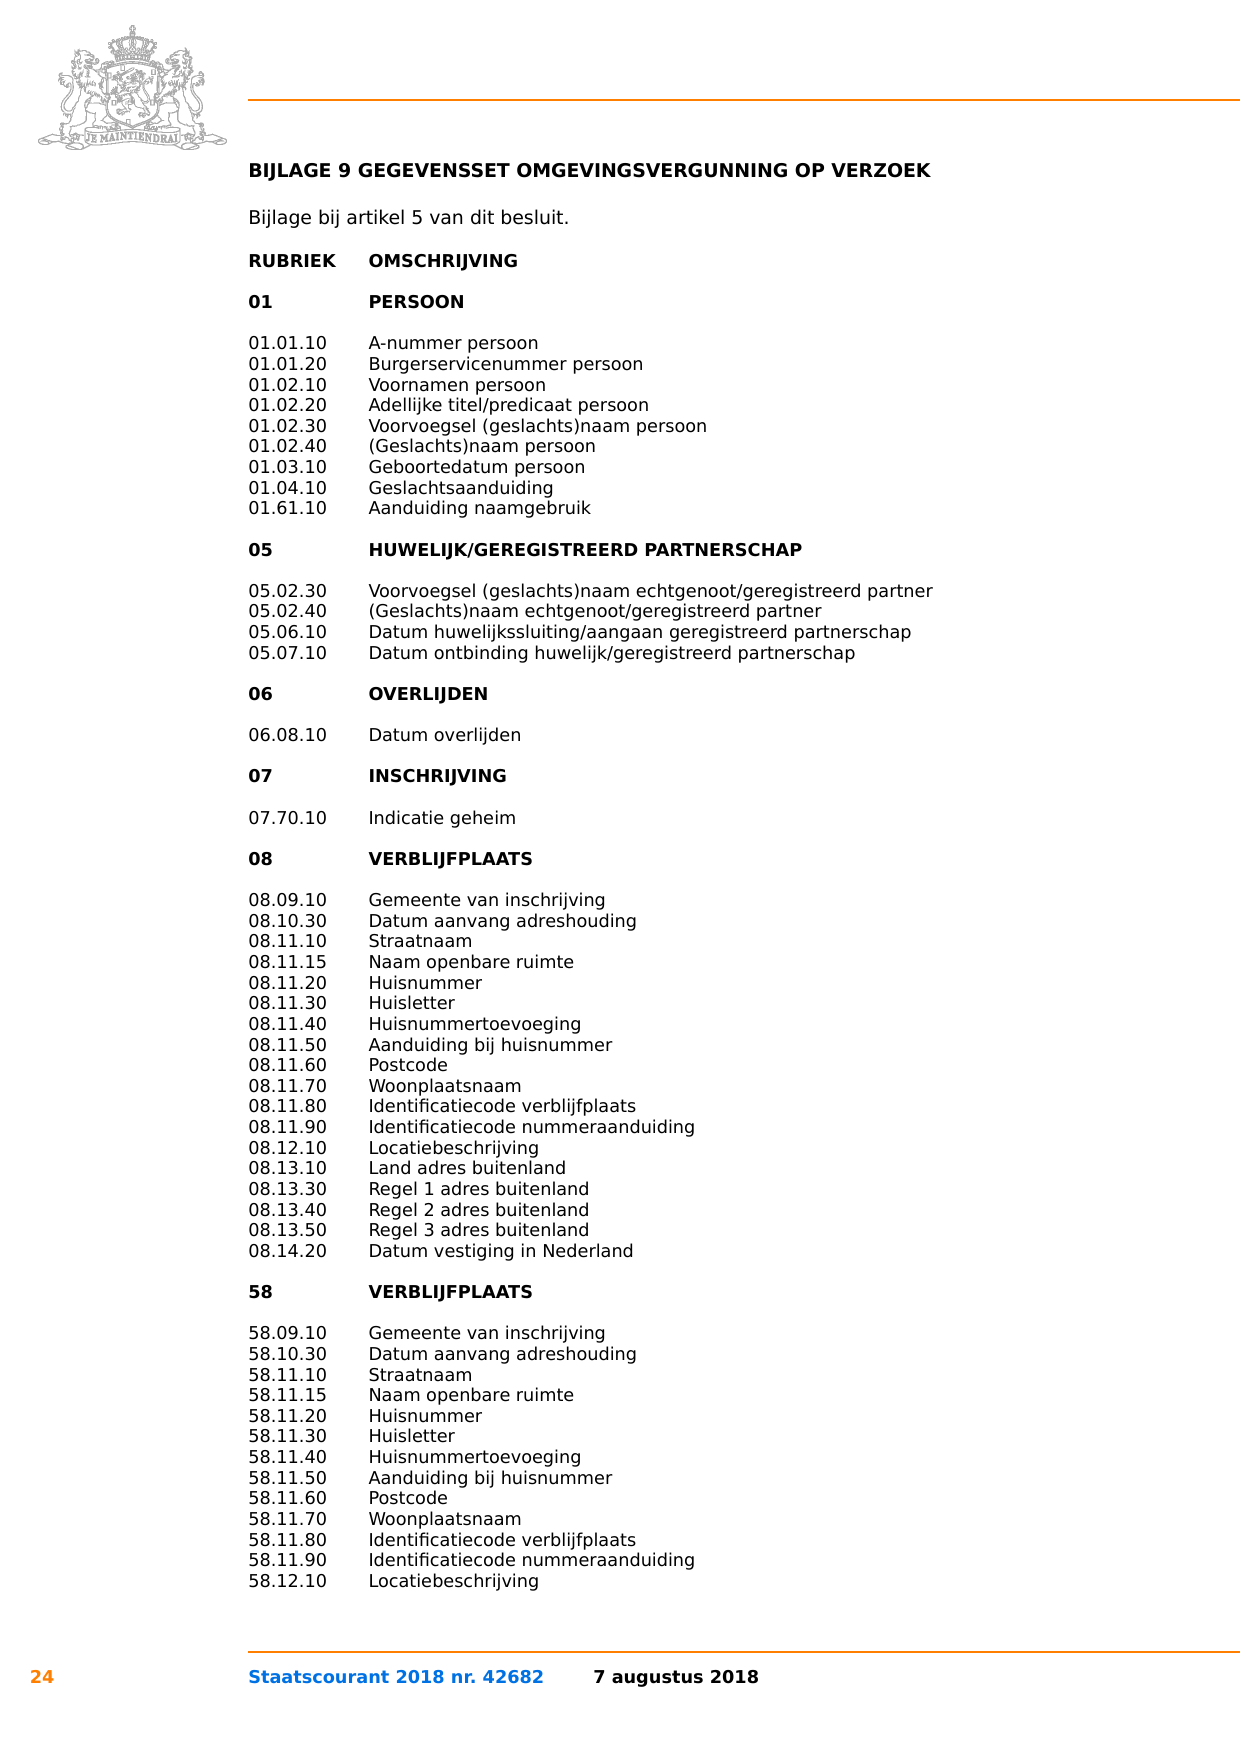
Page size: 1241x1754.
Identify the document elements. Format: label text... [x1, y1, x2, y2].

table_cell [248, 828, 362, 849]
table_cell 08.11.80 [248, 1096, 362, 1117]
table_cell 58 [248, 1282, 362, 1303]
text Bijlage bij artikel 5 van dit besluit. [248, 207, 1163, 229]
table_cell Naam openbare ruimte [363, 952, 1163, 973]
table_cell 01.04.10 [248, 478, 362, 498]
table_cell [363, 560, 1163, 581]
table_cell Locatiebeschrijving [363, 1138, 1163, 1158]
table_cell 58.11.70 [248, 1509, 362, 1529]
table_cell Postcode [363, 1488, 1163, 1509]
table_cell 01.02.10 [248, 375, 362, 395]
table_cell VERBLIJFPLAATS [363, 1282, 1163, 1303]
table_cell 08.11.40 [248, 1014, 362, 1034]
table_cell 01.03.10 [248, 457, 362, 478]
table_cell 01.01.20 [248, 354, 362, 374]
table_cell 08.13.30 [248, 1179, 362, 1199]
table_cell [248, 870, 362, 890]
table_cell 01.02.20 [248, 395, 362, 416]
table_cell [363, 705, 1163, 725]
table_cell 58.11.20 [248, 1406, 362, 1426]
table_cell Aanduiding bij huisnummer [363, 1468, 1163, 1488]
table_cell Voorvoegsel (geslachts)naam echtgenoot/geregistreerd partner [363, 581, 1163, 601]
table_header OMSCHRIJVING [363, 251, 1163, 271]
table_cell Identificatiecode verblijfplaats [363, 1530, 1163, 1550]
table_cell Burgerservicenummer persoon [363, 354, 1163, 374]
table_cell [248, 271, 362, 292]
table_cell Indicatie geheim [363, 808, 1163, 828]
table_cell 05 [248, 540, 362, 560]
table_cell 08.11.60 [248, 1055, 362, 1076]
table_cell Datum ontbinding huwelijk/geregistreerd partnerschap [363, 643, 1163, 663]
table_cell Huisletter [363, 1426, 1163, 1447]
table_cell Datum vestiging in Nederland [363, 1241, 1163, 1261]
table_cell 58.11.40 [248, 1447, 362, 1468]
table_header RUBRIEK [248, 251, 362, 271]
table_cell [363, 1303, 1163, 1323]
table_cell [248, 313, 362, 333]
table_cell 05.06.10 [248, 622, 362, 643]
table_cell 08.13.40 [248, 1200, 362, 1220]
table_cell 08.09.10 [248, 890, 362, 911]
table_cell [363, 828, 1163, 849]
table_cell Identificatiecode verblijfplaats [363, 1096, 1163, 1117]
table_cell Huisnummer [363, 1406, 1163, 1426]
table_cell Adellijke titel/predicaat persoon [363, 395, 1163, 416]
table_cell [363, 870, 1163, 890]
table_cell 01 [248, 292, 362, 313]
table_cell 08.11.30 [248, 993, 362, 1014]
table_cell 05.07.10 [248, 643, 362, 663]
table_cell Voornamen persoon [363, 375, 1163, 395]
table_cell 01.61.10 [248, 498, 362, 519]
table_cell 58.11.90 [248, 1550, 362, 1571]
table_cell Identificatiecode nummeraanduiding [363, 1117, 1163, 1138]
table_cell Regel 2 adres buitenland [363, 1200, 1163, 1220]
table_cell Woonplaatsnaam [363, 1076, 1163, 1096]
table_cell OVERLIJDEN [363, 684, 1163, 704]
table_cell Gemeente van inschrijving [363, 890, 1163, 911]
table_cell 58.11.30 [248, 1426, 362, 1447]
table_cell Datum overlijden [363, 725, 1163, 746]
table_cell 01.01.10 [248, 333, 362, 354]
table_cell Identificatiecode nummeraanduiding [363, 1550, 1163, 1571]
table_cell Gemeente van inschrijving [363, 1323, 1163, 1344]
table_cell 58.09.10 [248, 1323, 362, 1344]
table_cell Datum aanvang adreshouding [363, 1344, 1163, 1364]
table_cell 08.11.50 [248, 1035, 362, 1055]
table_cell HUWELIJK/GEREGISTREERD PARTNERSCHAP [363, 540, 1163, 560]
table_cell Regel 1 adres buitenland [363, 1179, 1163, 1199]
table_cell [363, 663, 1163, 684]
table_cell [363, 1261, 1163, 1282]
table_cell [363, 271, 1163, 292]
table_cell 58.12.10 [248, 1571, 362, 1591]
table_cell 08.11.70 [248, 1076, 362, 1096]
table_cell INSCHRIJVING [363, 766, 1163, 787]
table_cell [248, 1261, 362, 1282]
table_cell [363, 746, 1163, 766]
table_cell 58.11.10 [248, 1365, 362, 1385]
table_cell Datum huwelijkssluiting/aangaan geregistreerd partnerschap [363, 622, 1163, 643]
table_cell Huisnummer [363, 973, 1163, 993]
table_cell PERSOON [363, 292, 1163, 313]
table_cell (Geslachts)naam echtgenoot/geregistreerd partner [363, 601, 1163, 622]
table_cell [363, 519, 1163, 539]
table_cell Naam openbare ruimte [363, 1385, 1163, 1406]
table_cell (Geslachts)naam persoon [363, 436, 1163, 457]
table_cell 01.02.30 [248, 416, 362, 436]
table_cell 06.08.10 [248, 725, 362, 746]
table_cell 08.13.10 [248, 1158, 362, 1179]
table_cell [248, 1303, 362, 1323]
table_cell [363, 313, 1163, 333]
table_cell Locatiebeschrijving [363, 1571, 1163, 1591]
table_cell 08.11.90 [248, 1117, 362, 1138]
table_cell [248, 787, 362, 808]
table_cell Huisnummertoevoeging [363, 1014, 1163, 1034]
table_cell 05.02.30 [248, 581, 362, 601]
table_cell 08.11.20 [248, 973, 362, 993]
table_cell Postcode [363, 1055, 1163, 1076]
table_cell [248, 705, 362, 725]
subtitle BIJLAGE 9 GEGEVENSSET OMGEVINGSVERGUNNING OP VERZOEK [248, 160, 1163, 182]
table_cell Aanduiding naamgebruik [363, 498, 1163, 519]
table_cell 08 [248, 849, 362, 869]
table_cell [248, 746, 362, 766]
table_cell Aanduiding bij huisnummer [363, 1035, 1163, 1055]
table_cell 07 [248, 766, 362, 787]
table_cell [248, 519, 362, 539]
table_cell [248, 663, 362, 684]
table_cell 58.11.15 [248, 1385, 362, 1406]
table_cell Voorvoegsel (geslachts)naam persoon [363, 416, 1163, 436]
table_cell 01.02.40 [248, 436, 362, 457]
table_cell Huisletter [363, 993, 1163, 1014]
table_cell Huisnummertoevoeging [363, 1447, 1163, 1468]
table_cell 07.70.10 [248, 808, 362, 828]
table_cell Land adres buitenland [363, 1158, 1163, 1179]
table_cell A-nummer persoon [363, 333, 1163, 354]
table_cell Datum aanvang adreshouding [363, 911, 1163, 931]
table_cell 05.02.40 [248, 601, 362, 622]
table_cell Regel 3 adres buitenland [363, 1220, 1163, 1241]
table_cell 08.11.15 [248, 952, 362, 973]
table_cell [248, 560, 362, 581]
table_cell 08.11.10 [248, 931, 362, 952]
table_cell Straatnaam [363, 1365, 1163, 1385]
table_cell 58.11.60 [248, 1488, 362, 1509]
table_cell 58.10.30 [248, 1344, 362, 1364]
table_cell 08.13.50 [248, 1220, 362, 1241]
table_cell Geboortedatum persoon [363, 457, 1163, 478]
table_cell Geslachtsaanduiding [363, 478, 1163, 498]
table_cell 08.14.20 [248, 1241, 362, 1261]
table_cell Woonplaatsnaam [363, 1509, 1163, 1529]
table_cell 08.10.30 [248, 911, 362, 931]
table_cell 58.11.50 [248, 1468, 362, 1488]
table_cell 06 [248, 684, 362, 704]
table_cell [363, 787, 1163, 808]
table_cell VERBLIJFPLAATS [363, 849, 1163, 869]
picture [38, 25, 227, 150]
table_cell 58.11.80 [248, 1530, 362, 1550]
table_cell 08.12.10 [248, 1138, 362, 1158]
table_cell Straatnaam [363, 931, 1163, 952]
